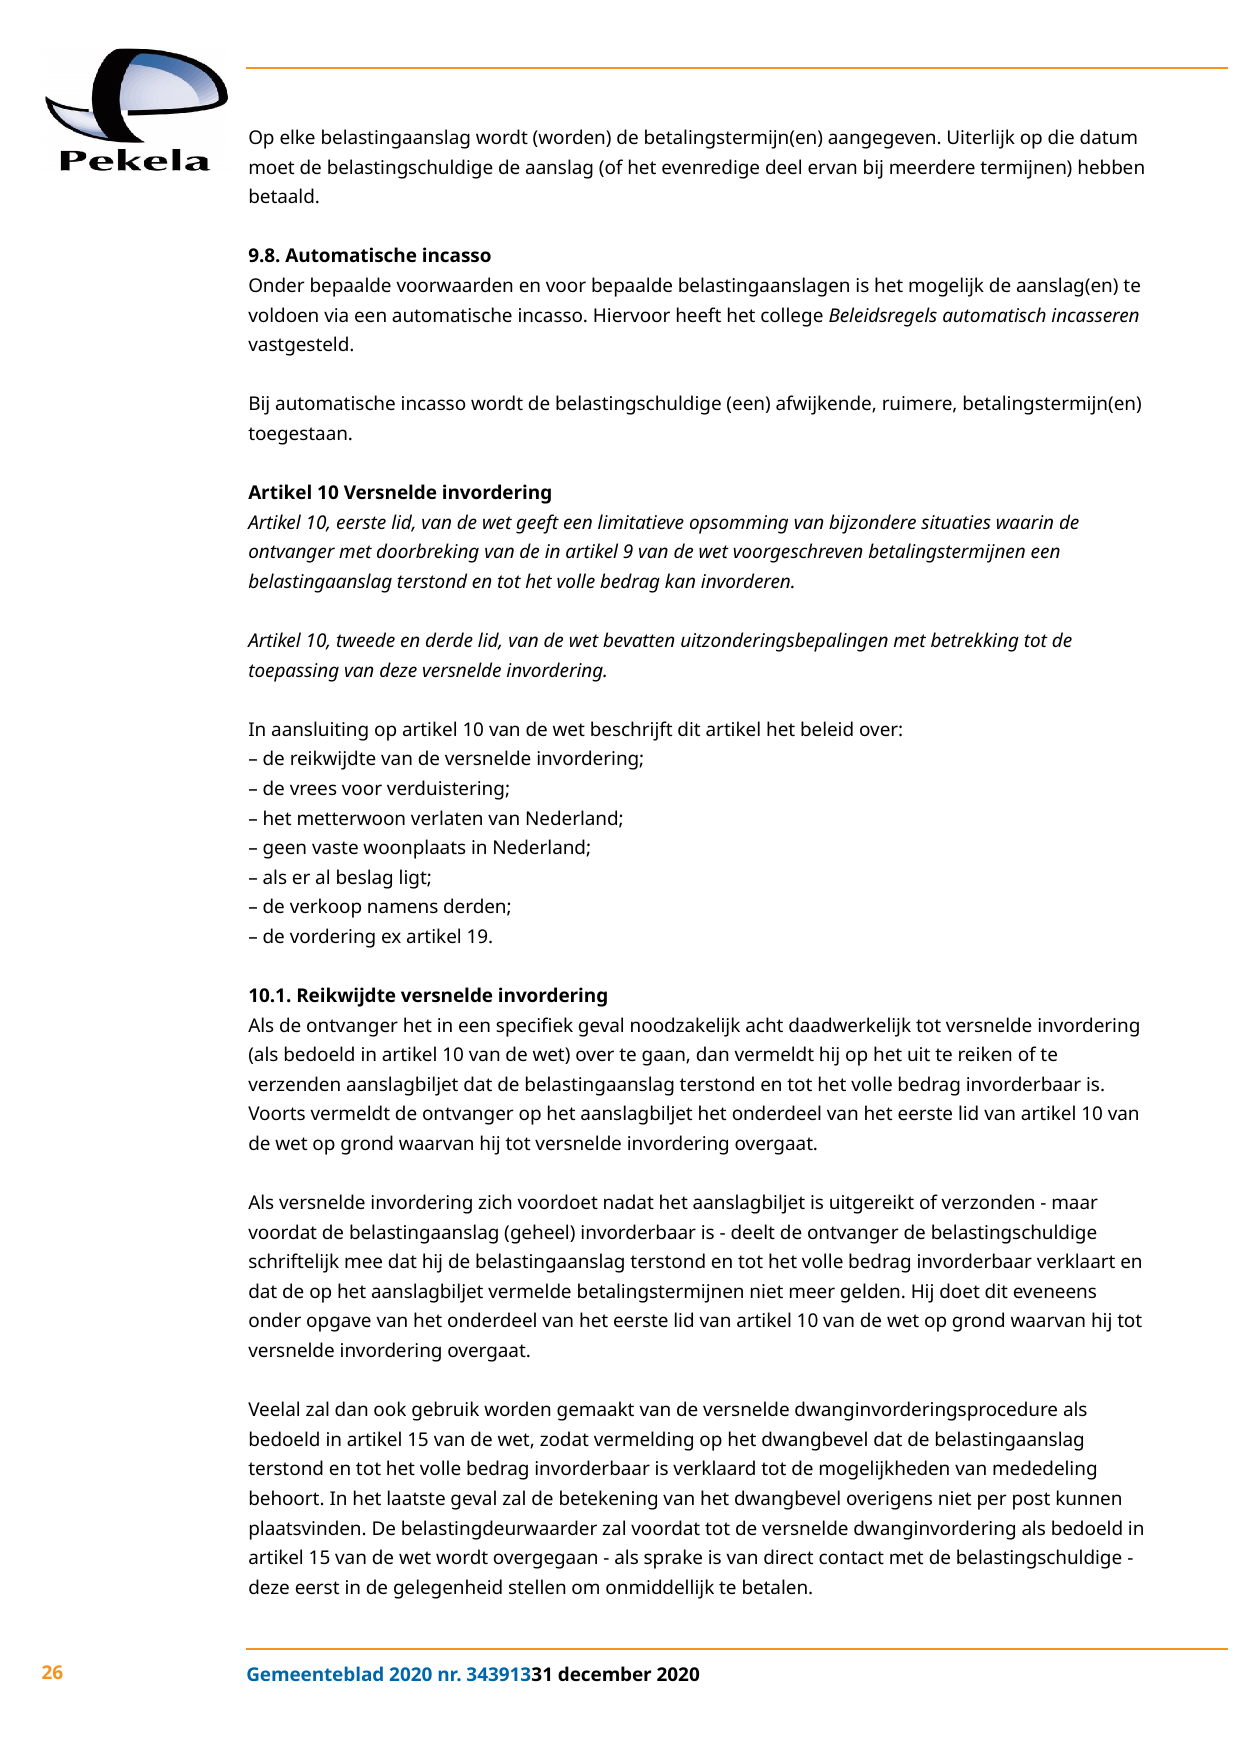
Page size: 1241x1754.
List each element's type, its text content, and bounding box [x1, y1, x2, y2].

text 9.8. Automatische incasso [248, 243, 1152, 268]
text – de vordering ex artikel 19. [248, 923, 1152, 949]
text Onder bepaalde voorwaarden en voor bepaalde belastingaanslagen is het mogelijk de aanslag(en) te voldoen via een automatische incasso. Hiervoor heeft het college Beleidsregels automatisch incasseren vastgesteld. [248, 272, 1152, 357]
text – de verkoop namens derden; [248, 893, 1152, 919]
text Veelal zal dan ook gebruik worden gemaakt van de versnelde dwanginvorderingsprocedure als bedoeld in artikel 15 van de wet, zodat vermelding op het dwangbevel dat de belastingaanslag terstond en tot het volle bedrag invorderbaar is verklaard tot de mogelijkheden van mededeling behoort. In het laatste geval zal de betekening van het dwangbevel overigens niet per post kunnen plaatsvinden. De belastingdeurwaarder zal voordat tot de versnelde dwanginvordering als bedoeld in artikel 15 van de wet wordt overgegaan - als sprake is van direct contact met de belastingschuldige - deze eerst in de gelegenheid stellen om onmiddellijk te betalen. [248, 1396, 1152, 1600]
text Artikel 10, tweede en derde lid, van de wet bevatten uitzonderingsbepalingen met betrekking tot de toepassing van deze versnelde invordering. [248, 627, 1152, 683]
text Op elke belastingaanslag wordt (worden) de betalingstermijn(en) aangegeven. Uiterlijk op die datum moet de belastingschuldige de aanslag (of het evenredige deel ervan bij meerdere termijnen) hebben betaald. [248, 124, 1152, 209]
text – het metterwoon verlaten van Nederland; [248, 805, 1152, 831]
text – als er al beslag ligt; [248, 864, 1152, 890]
picture [41, 47, 231, 172]
text Artikel 10 Versnelde invordering [248, 479, 1152, 505]
text – de reikwijdte van de versnelde invordering; [248, 746, 1152, 771]
text Artikel 10, eerste lid, van de wet geeft een limitatieve opsomming van bijzondere situaties waarin de ontvanger met doorbreking van de in artikel 9 van de wet voorgeschreven betalingstermijnen een belastingaanslag terstond en tot het volle bedrag kan invorderen. [248, 509, 1152, 594]
text – de vrees voor verduistering; [248, 775, 1152, 801]
text In aansluiting op artikel 10 van de wet beschrijft dit artikel het beleid over: [248, 716, 1152, 742]
text Als versnelde invordering zich voordoet nadat het aanslagbiljet is uitgereikt of verzonden - maar voordat de belastingaanslag (geheel) invorderbaar is - deelt de ontvanger de belastingschuldige schriftelijk mee dat hij de belastingaanslag terstond en tot het volle bedrag invorderbaar verklaart en dat de op het aanslagbiljet vermelde betalingstermijnen niet meer gelden. Hij doet dit eveneens onder opgave van het onderdeel van het eerste lid van artikel 10 van de wet op grond waarvan hij tot versnelde invordering overgaat. [248, 1189, 1152, 1363]
text Als de ontvanger het in een specifiek geval noodzakelijk acht daadwerkelijk tot versnelde invordering (als bedoeld in artikel 10 van de wet) over te gaan, dan vermeldt hij op het uit te reiken of te verzenden aanslagbiljet dat de belastingaanslag terstond en tot het volle bedrag invorderbaar is. Voorts vermeldt de ontvanger op het aanslagbiljet het onderdeel van het eerste lid van artikel 10 van de wet op grond waarvan hij tot versnelde invordering overgaat. [248, 1012, 1152, 1156]
text Bij automatische incasso wordt de belastingschuldige (een) afwijkende, ruimere, betalingstermijn(en) toegestaan. [248, 391, 1152, 446]
text – geen vaste woonplaats in Nederland; [248, 834, 1152, 860]
text 10.1. Reikwijdte versnelde invordering [248, 982, 1152, 1008]
